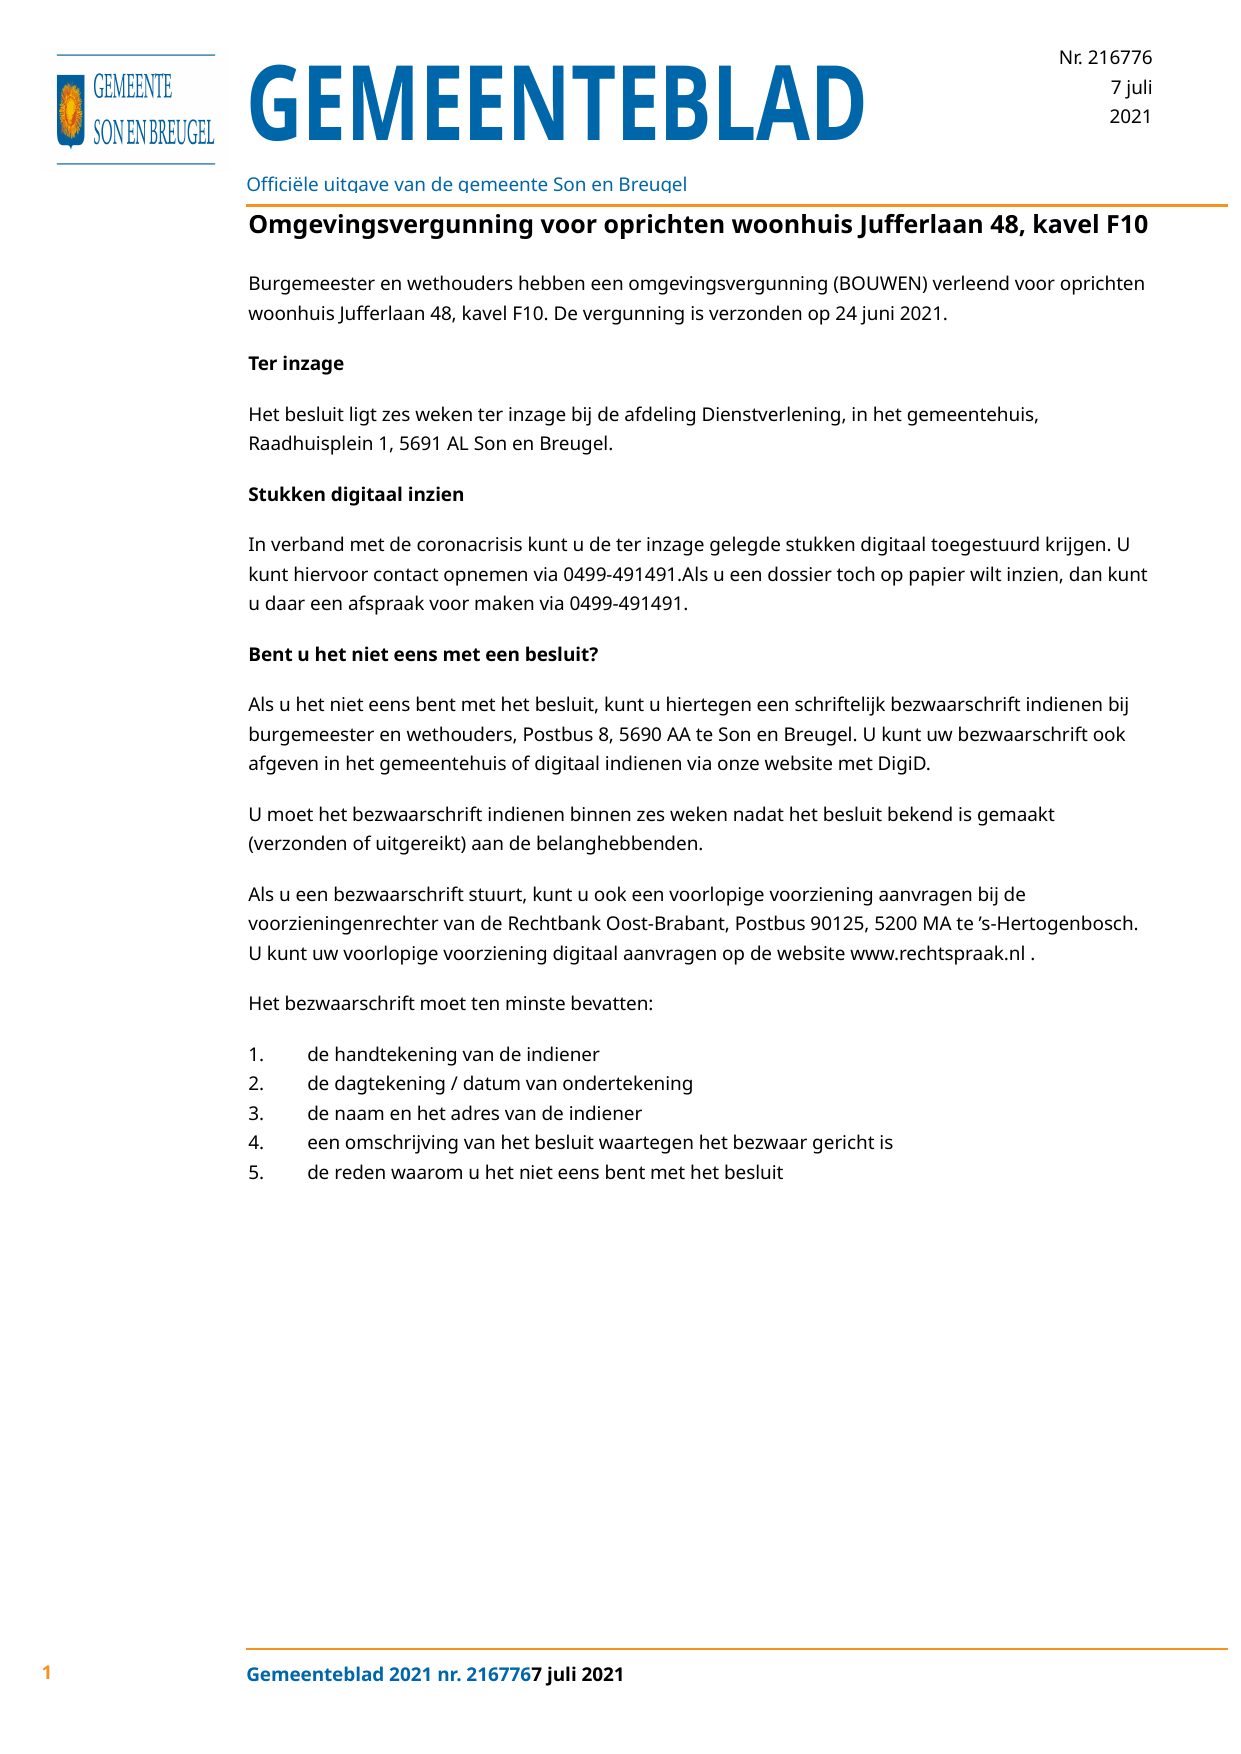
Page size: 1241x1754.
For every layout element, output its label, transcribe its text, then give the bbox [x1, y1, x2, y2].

list de reden waarom u het niet eens bent met het besluit [248, 1159, 1152, 1185]
list de naam en het adres van de indiener [248, 1100, 1152, 1126]
text Als u het niet eens bent met het besluit, kunt u hiertegen een schriftelijk bezwaarschrift indienen bij burgemeester en wethouders, Postbus 8, 5690 AA te Son en Breugel. U kunt uw bezwaarschrift ook afgeven in het gemeentehuis of digitaal indienen via onze website met DigiD. [248, 691, 1152, 776]
text U moet het bezwaarschrift indienen binnen zes weken nadat het besluit bekend is gemaakt (verzonden of uitgereikt) aan de belanghebbenden. [248, 801, 1152, 856]
text Als u een bezwaarschrift stuurt, kunt u ook een voorlopige voorziening aanvragen bij de voorzieningenrechter van de Rechtbank Oost-Brabant, Postbus 90125, 5200 MA te ’s-Hertogenbosch. U kunt uw voorlopige voorziening digitaal aanvragen op de website www.rechtspraak.nl . [248, 881, 1152, 966]
text Het besluit ligt zes weken ter inzage bij de afdeling Dienstverlening, in het gemeentehuis, Raadhuisplein 1, 5691 AL Son en Breugel. [248, 401, 1152, 456]
text Stukken digitaal inzien [248, 481, 1152, 506]
text Ter inzage [248, 350, 1152, 376]
text In verband met de coronacrisis kunt u de ter inzage gelegde stukken digitaal toegestuurd krijgen. U kunt hiervoor contact opnemen via 0499-491491.Als u een dossier toch op papier wilt inzien, dan kunt u daar een afspraak voor maken via 0499-491491. [248, 531, 1152, 616]
picture [41, 47, 231, 172]
list een omschrijving van het besluit waartegen het bezwaar gericht is [248, 1129, 1152, 1155]
text Omgevingsvergunning voor oprichten woonhuis Jufferlaan 48, kavel F10 [248, 207, 1152, 241]
text Burgemeester en wethouders hebben een omgevingsvergunning (BOUWEN) verleend voor oprichten woonhuis Jufferlaan 48, kavel F10. De vergunning is verzonden op 24 juni 2021. [248, 270, 1152, 326]
list de dagtekening / datum van ondertekening [248, 1070, 1152, 1096]
text Bent u het niet eens met een besluit? [248, 641, 1152, 666]
list de handtekening van de indiener [248, 1041, 1152, 1066]
text Het bezwaarschrift moet ten minste bevatten: [248, 990, 1152, 1016]
